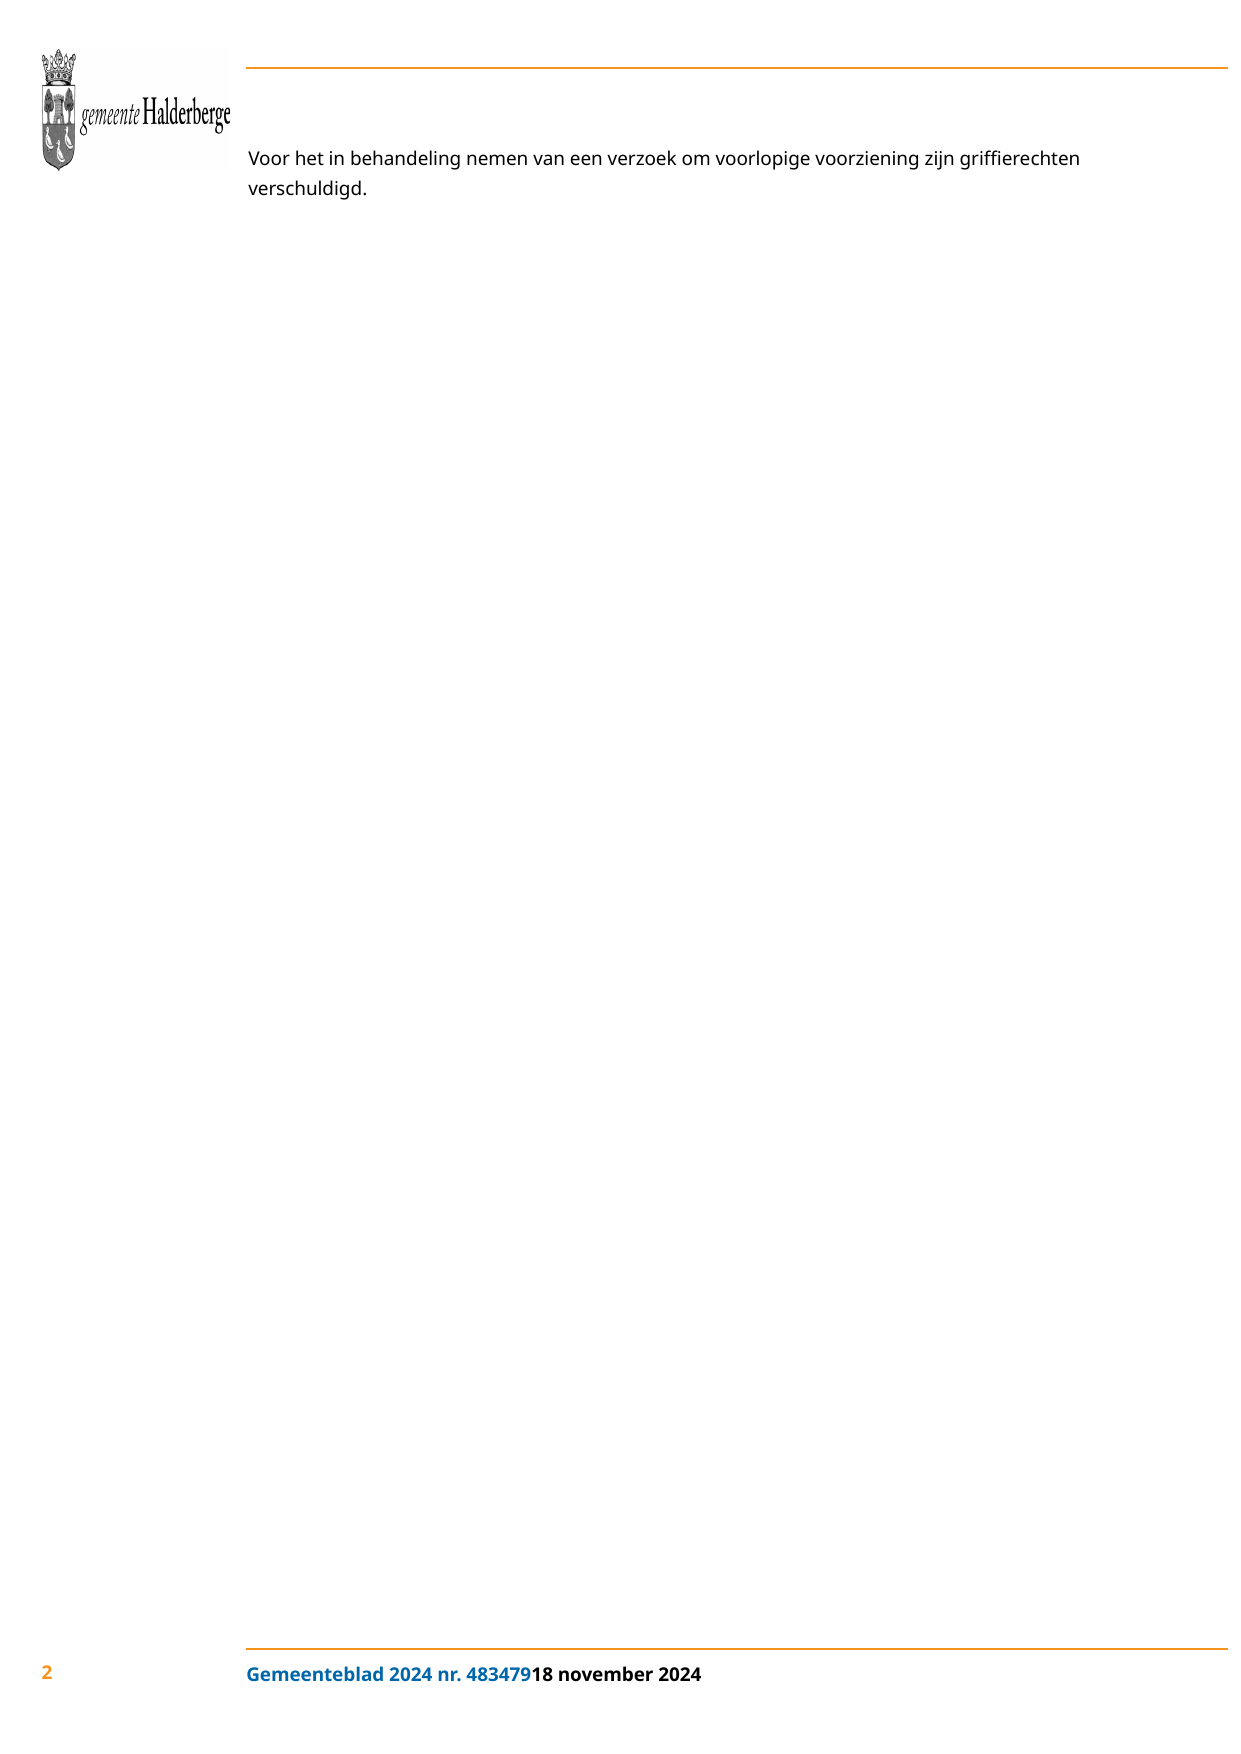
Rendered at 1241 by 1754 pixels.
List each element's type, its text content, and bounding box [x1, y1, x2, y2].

picture [41, 47, 231, 172]
text Voor het in behandeling nemen van een verzoek om voorlopige voorziening zijn griffierechten verschuldigd. [248, 145, 1152, 201]
